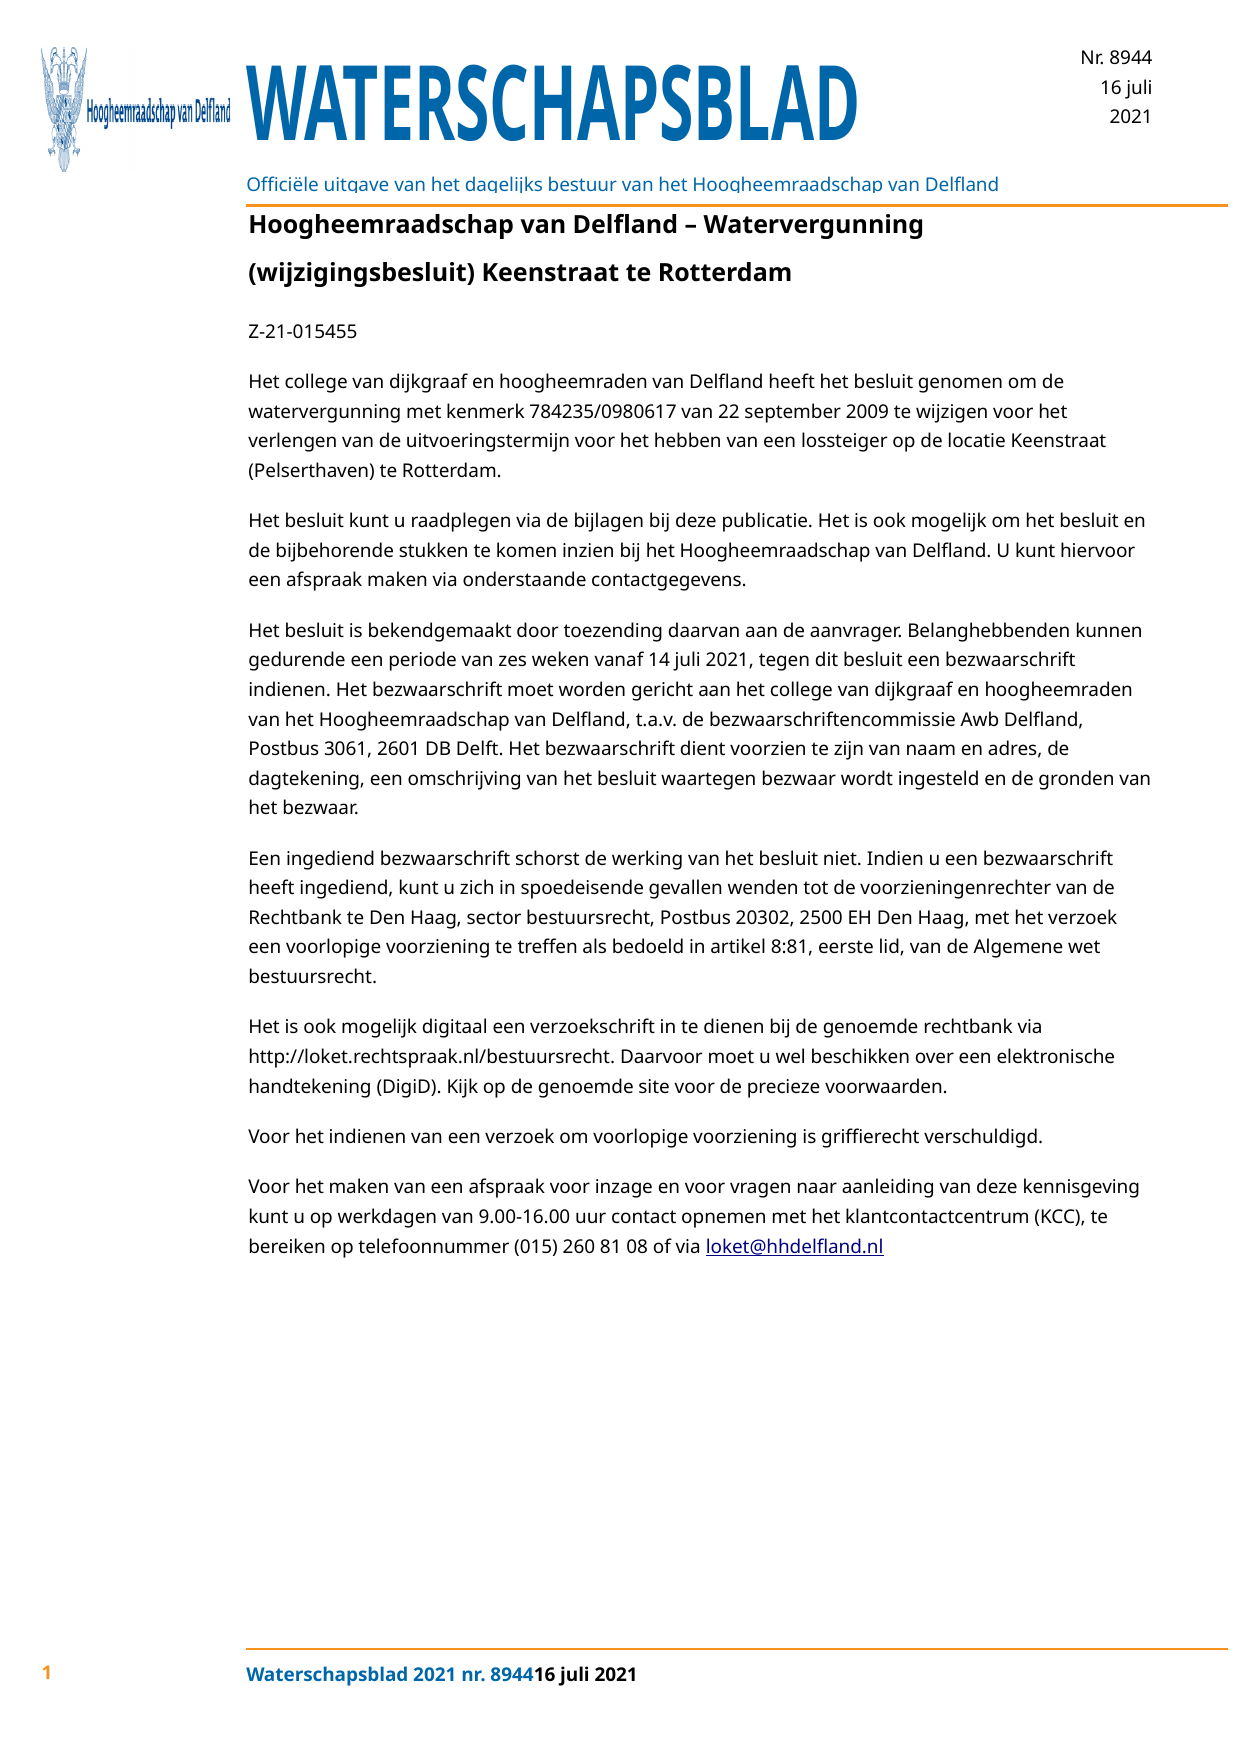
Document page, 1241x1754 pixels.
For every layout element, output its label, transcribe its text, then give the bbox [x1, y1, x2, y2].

text Het is ook mogelijk digitaal een verzoekschrift in te dienen bij de genoemde rechtbank via http://loket.rechtspraak.nl/bestuursrecht. Daarvoor moet u wel beschikken over een elektronische handtekening (DigiD). Kijk op de genoemde site voor de precieze voorwaarden. [248, 1014, 1152, 1099]
text Voor het maken van een afspraak voor inzage en voor vragen naar aanleiding van deze kennisgeving kunt u op werkdagen van 9.00-16.00 uur contact opnemen met het klantcontactcentrum (KCC), te bereiken op telefoonnummer (015) 260 81 08 of via loket@hhdelfland.nl [248, 1174, 1152, 1259]
text Het college van dijkgraaf en hoogheemraden van Delfland heeft het besluit genomen om de watervergunning met kenmerk 784235/0980617 van 22 september 2009 te wijzigen voor het verlengen van de uitvoeringstermijn voor het hebben van een lossteiger op de locatie Keenstraat (Pelserthaven) te Rotterdam. [248, 368, 1152, 483]
text Een ingediend bezwaarschrift schorst de werking van het besluit niet. Indien u een bezwaarschrift heeft ingediend, kunt u zich in spoedeisende gevallen wenden tot de voorzieningenrechter van de Rechtbank te Den Haag, sector bestuursrecht, Postbus 20302, 2500 EH Den Haag, met het verzoek een voorlopige voorziening te treffen als bedoeld in artikel 8:81, eerste lid, van de Algemene wet bestuursrecht. [248, 845, 1152, 989]
text Hoogheemraadschap van Delfland – Watervergunning (wijzigingsbesluit) Keenstraat te Rotterdam [248, 207, 1152, 288]
text Het besluit is bekendgemaakt door toezending daarvan aan de aanvrager. Belanghebbenden kunnen gedurende een periode van zes weken vanaf 14 juli 2021, tegen dit besluit een bezwaarschrift indienen. Het bezwaarschrift moet worden gericht aan het college van dijkgraaf en hoogheemraden van het Hoogheemraadschap van Delfland, t.a.v. de bezwaarschriftencommissie Awb Delfland, Postbus 3061, 2601 DB Delft. Het bezwaarschrift dient voorzien te zijn van naam en adres, de dagtekening, een omschrijving van het besluit waartegen bezwaar wordt ingesteld en de gronden van het bezwaar. [248, 617, 1152, 820]
picture [41, 47, 231, 172]
text Het besluit kunt u raadplegen via de bijlagen bij deze publicatie. Het is ook mogelijk om het besluit en de bijbehorende stukken te komen inzien bij het Hoogheemraadschap van Delfland. U kunt hiervoor een afspraak maken via onderstaande contactgegevens. [248, 507, 1152, 592]
text Voor het indienen van een verzoek om voorlopige voorziening is griffierecht verschuldigd. [248, 1123, 1152, 1149]
text Z-21-015455 [248, 318, 1152, 344]
